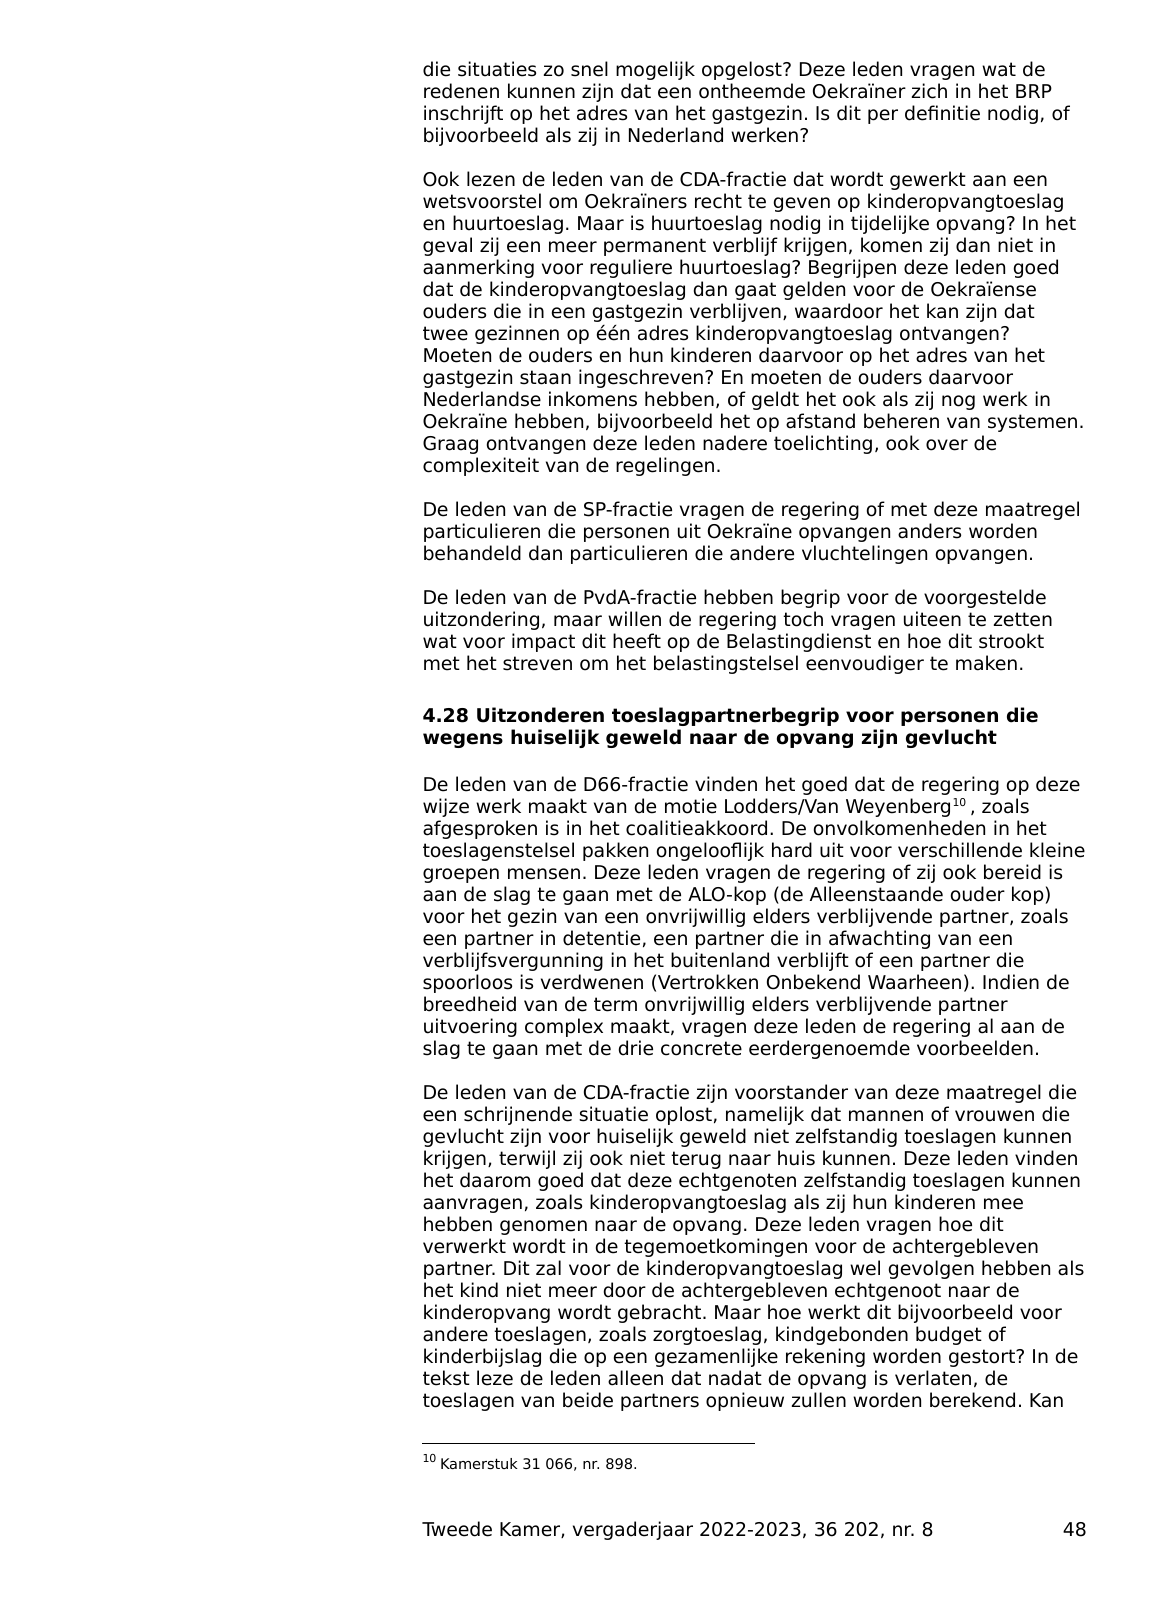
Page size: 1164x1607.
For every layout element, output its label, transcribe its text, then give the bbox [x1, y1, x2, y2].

text Kamerstuk 31 066, nr. 898. [422, 1452, 1087, 1474]
text De leden van de PvdA-fractie hebben begrip voor de voorgestelde uitzondering, maar willen de regering toch vragen uiteen te zetten wat voor impact dit heeft op de Belastingdienst en hoe dit strookt met het streven om het belastingstelsel eenvoudiger te maken. [422, 587, 1087, 675]
text Ook lezen de leden van de CDA-fractie dat wordt gewerkt aan een wetsvoorstel om Oekraïners recht te geven op kinderopvangtoeslag en huurtoeslag. Maar is huurtoeslag nodig in tijdelijke opvang? In het geval zij een meer permanent verblijf krijgen, komen zij dan niet in aanmerking voor reguliere huurtoeslag? Begrijpen deze leden goed dat de kinderopvangtoeslag dan gaat gelden voor de Oekraïense ouders die in een gastgezin verblijven, waardoor het kan zijn dat twee gezinnen op één adres kinderopvangtoeslag ontvangen? Moeten de ouders en hun kinderen daarvoor op het adres van het gastgezin staan ingeschreven? En moeten de ouders daarvoor Nederlandse inkomens hebben, of geldt het ook als zij nog werk in Oekraïne hebben, bijvoorbeeld het op afstand beheren van systemen. Graag ontvangen deze leden nadere toelichting, ook over de complexiteit van de regelingen. [422, 169, 1087, 477]
text De leden van de CDA-fractie zijn voorstander van deze maatregel die een schrijnende situatie oplost, namelijk dat mannen of vrouwen die gevlucht zijn voor huiselijk geweld niet zelfstandig toeslagen kunnen krijgen, terwijl zij ook niet terug naar huis kunnen. Deze leden vinden het daarom goed dat deze echtgenoten zelfstandig toeslagen kunnen aanvragen, zoals kinderopvangtoeslag als zij hun kinderen mee hebben genomen naar de opvang. Deze leden vragen hoe dit verwerkt wordt in de tegemoetkomingen voor de achtergebleven partner. Dit zal voor de kinderopvangtoeslag wel gevolgen hebben als het kind niet meer door de achtergebleven echtgenoot naar de kinderopvang wordt gebracht. Maar hoe werkt dit bijvoorbeeld voor andere toeslagen, zoals zorgtoeslag, kindgebonden budget of kinderbijslag die op een gezamenlijke rekening worden gestort? In de tekst leze de leden alleen dat nadat de opvang is verlaten, de toeslagen van beide partners opnieuw zullen worden berekend. Kan [422, 1082, 1087, 1412]
text De leden van de SP-fractie vragen de regering of met deze maatregel particulieren die personen uit Oekraïne opvangen anders worden behandeld dan particulieren die andere vluchtelingen opvangen. [422, 499, 1087, 565]
subtitle 4.28 Uitzonderen toeslagpartnerbegrip voor personen die wegens huiselijk geweld naar de opvang zijn gevlucht [422, 705, 1087, 749]
text De leden van de D66-fractie vinden het goed dat de regering op deze wijze werk maakt van de motie Lodders/Van Weyenberg, zoals afgesproken is in het coalitieakkoord. De onvolkomenheden in het toeslagenstelsel pakken ongelooflijk hard uit voor verschillende kleine groepen mensen. Deze leden vragen de regering of zij ook bereid is aan de slag te gaan met de ALO-kop (de Alleenstaande ouder kop) voor het gezin van een onvrijwillig elders verblijvende partner, zoals een partner in detentie, een partner die in afwachting van een verblijfsvergunning in het buitenland verblijft of een partner die spoorloos is verdwenen (Vertrokken Onbekend Waarheen). Indien de breedheid van de term onvrijwillig elders verblijvende partner uitvoering complex maakt, vragen deze leden de regering al aan de slag te gaan met de drie concrete eerdergenoemde voorbeelden. [422, 774, 1087, 1060]
text die situaties zo snel mogelijk opgelost? Deze leden vragen wat de redenen kunnen zijn dat een ontheemde Oekraïner zich in het BRP inschrijft op het adres van het gastgezin. Is dit per definitie nodig, of bijvoorbeeld als zij in Nederland werken? [422, 59, 1087, 147]
